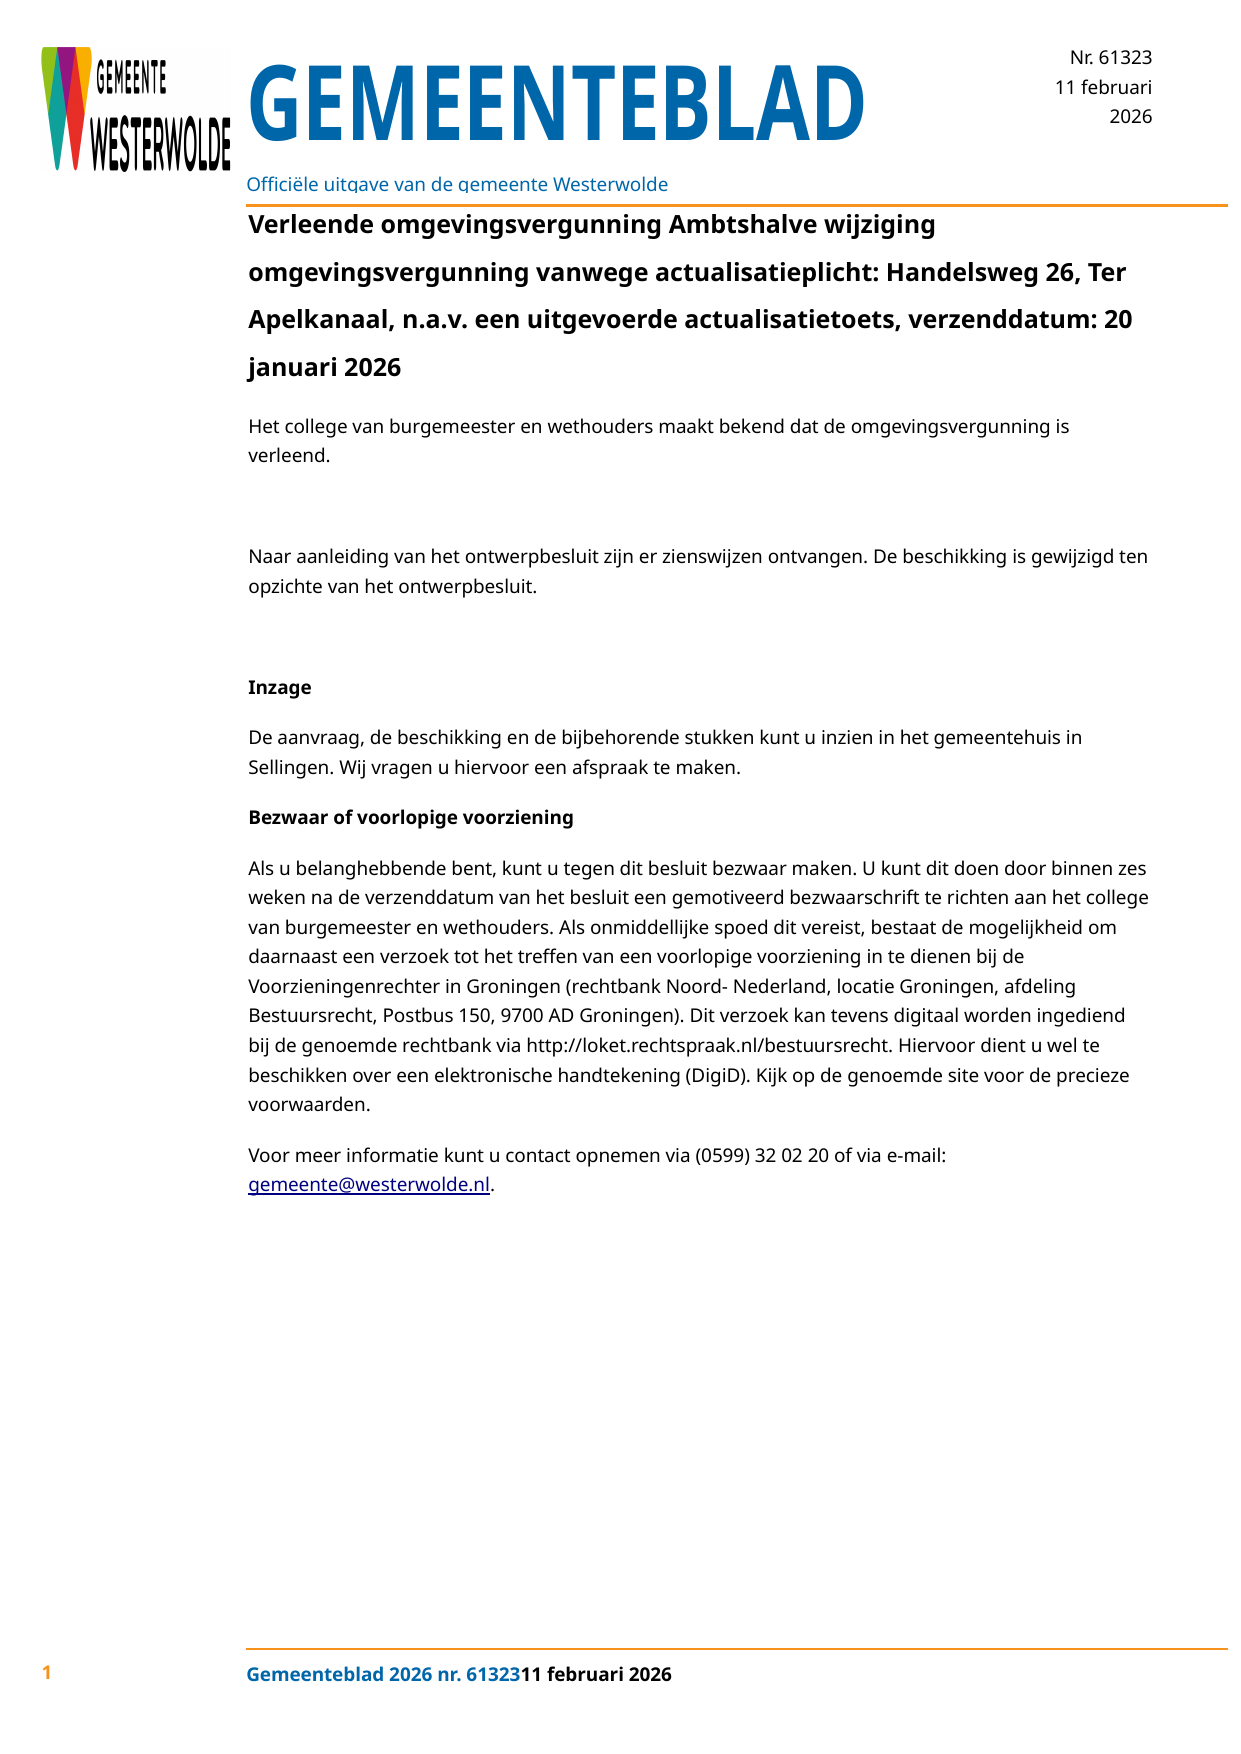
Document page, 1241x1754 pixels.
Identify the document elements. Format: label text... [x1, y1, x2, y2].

text Voor meer informatie kunt u contact opnemen via (0599) 32 02 20 of via e-mail: gemeente@westerwolde.nl. [248, 1142, 1152, 1197]
text Naar aanleiding van het ontwerpbesluit zijn er zienswijzen ontvangen. De beschikking is gewijzigd ten opzichte van het ontwerpbesluit. [248, 543, 1152, 599]
text Het college van burgemeester en wethouders maakt bekend dat de omgevingsvergunning is verleend. [248, 413, 1152, 468]
text De aanvraag, de beschikking en de bijbehorende stukken kunt u inzien in het gemeentehuis in Sellingen. Wij vragen u hiervoor een afspraak te maken. [248, 724, 1152, 780]
text Verleende omgevingsvergunning Ambtshalve wijziging omgevingsvergunning vanwege actualisatieplicht: Handelsweg 26, Ter Apelkanaal, n.a.v. een uitgevoerde actualisatietoets, verzenddatum: 20 januari 2026 [248, 207, 1152, 384]
picture [41, 47, 231, 172]
text Bezwaar of voorlopige voorziening [248, 804, 1152, 830]
text Inzage [248, 674, 1152, 700]
text Als u belanghebbende bent, kunt u tegen dit besluit bezwaar maken. U kunt dit doen door binnen zes weken na de verzenddatum van het besluit een gemotiveerd bezwaarschrift te richten aan het college van burgemeester en wethouders. Als onmiddellijke spoed dit vereist, bestaat de mogelijkheid om daarnaast een verzoek tot het treffen van een voorlopige voorziening in te dienen bij de Voorzieningenrechter in Groningen (rechtbank Noord- Nederland, locatie Groningen, afdeling Bestuursrecht, Postbus 150, 9700 AD Groningen). Dit verzoek kan tevens digitaal worden ingediend bij de genoemde rechtbank via http://loket.rechtspraak.nl/bestuursrecht. Hiervoor dient u wel te beschikken over een elektronische handtekening (DigiD). Kijk op de genoemde site voor de precieze voorwaarden. [248, 855, 1152, 1117]
